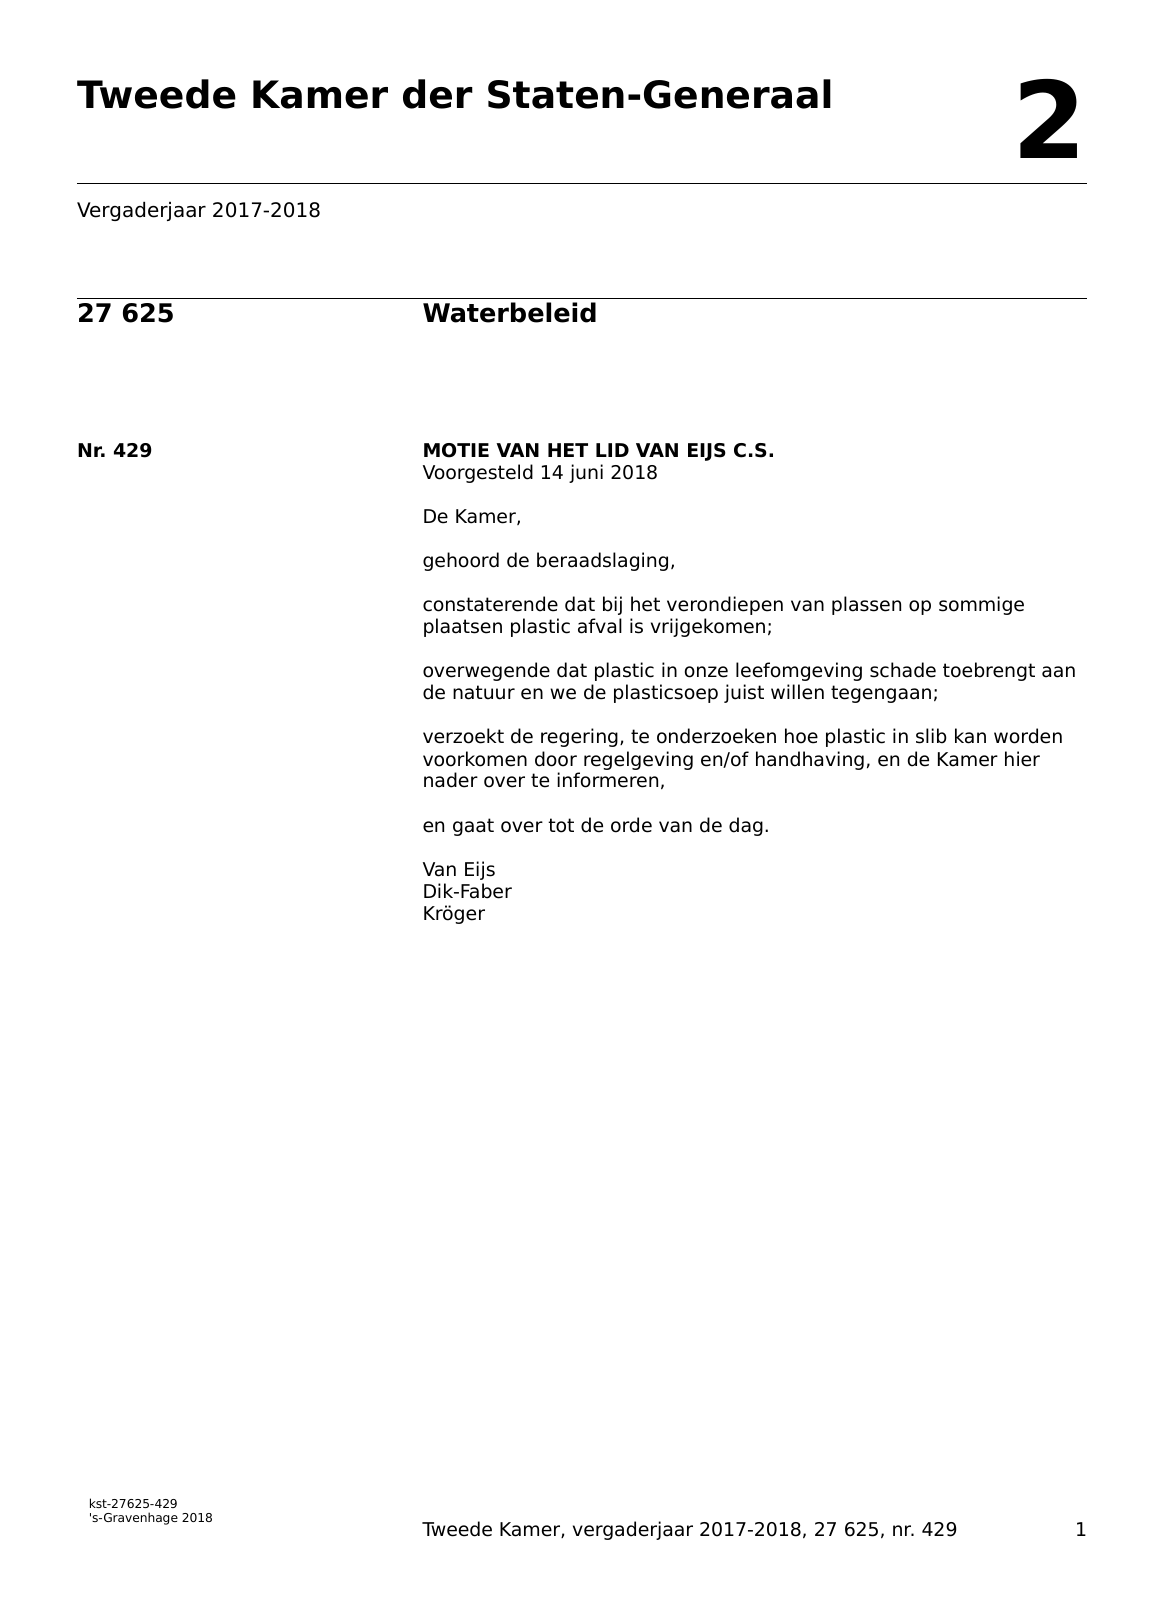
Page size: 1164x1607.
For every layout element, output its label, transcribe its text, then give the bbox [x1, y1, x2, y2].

text Voorgesteld 14 juni 2018 [422, 462, 1087, 484]
table_header Tweede Kamer der Staten-Generaal [77, 59, 886, 183]
text 's-Gravenhage 2018 [88, 1511, 323, 1525]
table_cell Vergaderjaar 2017-2018 [77, 184, 1087, 298]
text Dik-Faber [422, 881, 1087, 903]
text overwegende dat plastic in onze leefomgeving schade toebrengt aan de natuur en we de plasticsoep juist willen tegengaan; [422, 660, 1087, 704]
text kst-27625-429 [88, 1497, 323, 1511]
subtitle 27 625 Waterbeleid [77, 299, 1087, 329]
text en gaat over tot de orde van de dag. [422, 814, 1087, 837]
text De Kamer, [422, 506, 1087, 528]
text verzoekt de regering, te onderzoeken hoe plastic in slib kan worden voorkomen door regelgeving en/of handhaving, en de Kamer hier nader over te informeren, [422, 726, 1087, 792]
text constaterende dat bij het verondiepen van plassen op sommige plaatsen plastic afval is vrijgekomen; [422, 594, 1087, 638]
text Kröger [422, 903, 1087, 925]
text Van Eijs [422, 859, 1087, 881]
subtitle Nr. 429 MOTIE VAN HET LID VAN EIJS C.S. [77, 440, 1087, 462]
table_header 2 [886, 59, 1087, 183]
text gehoord de beraadslaging, [422, 550, 1087, 572]
